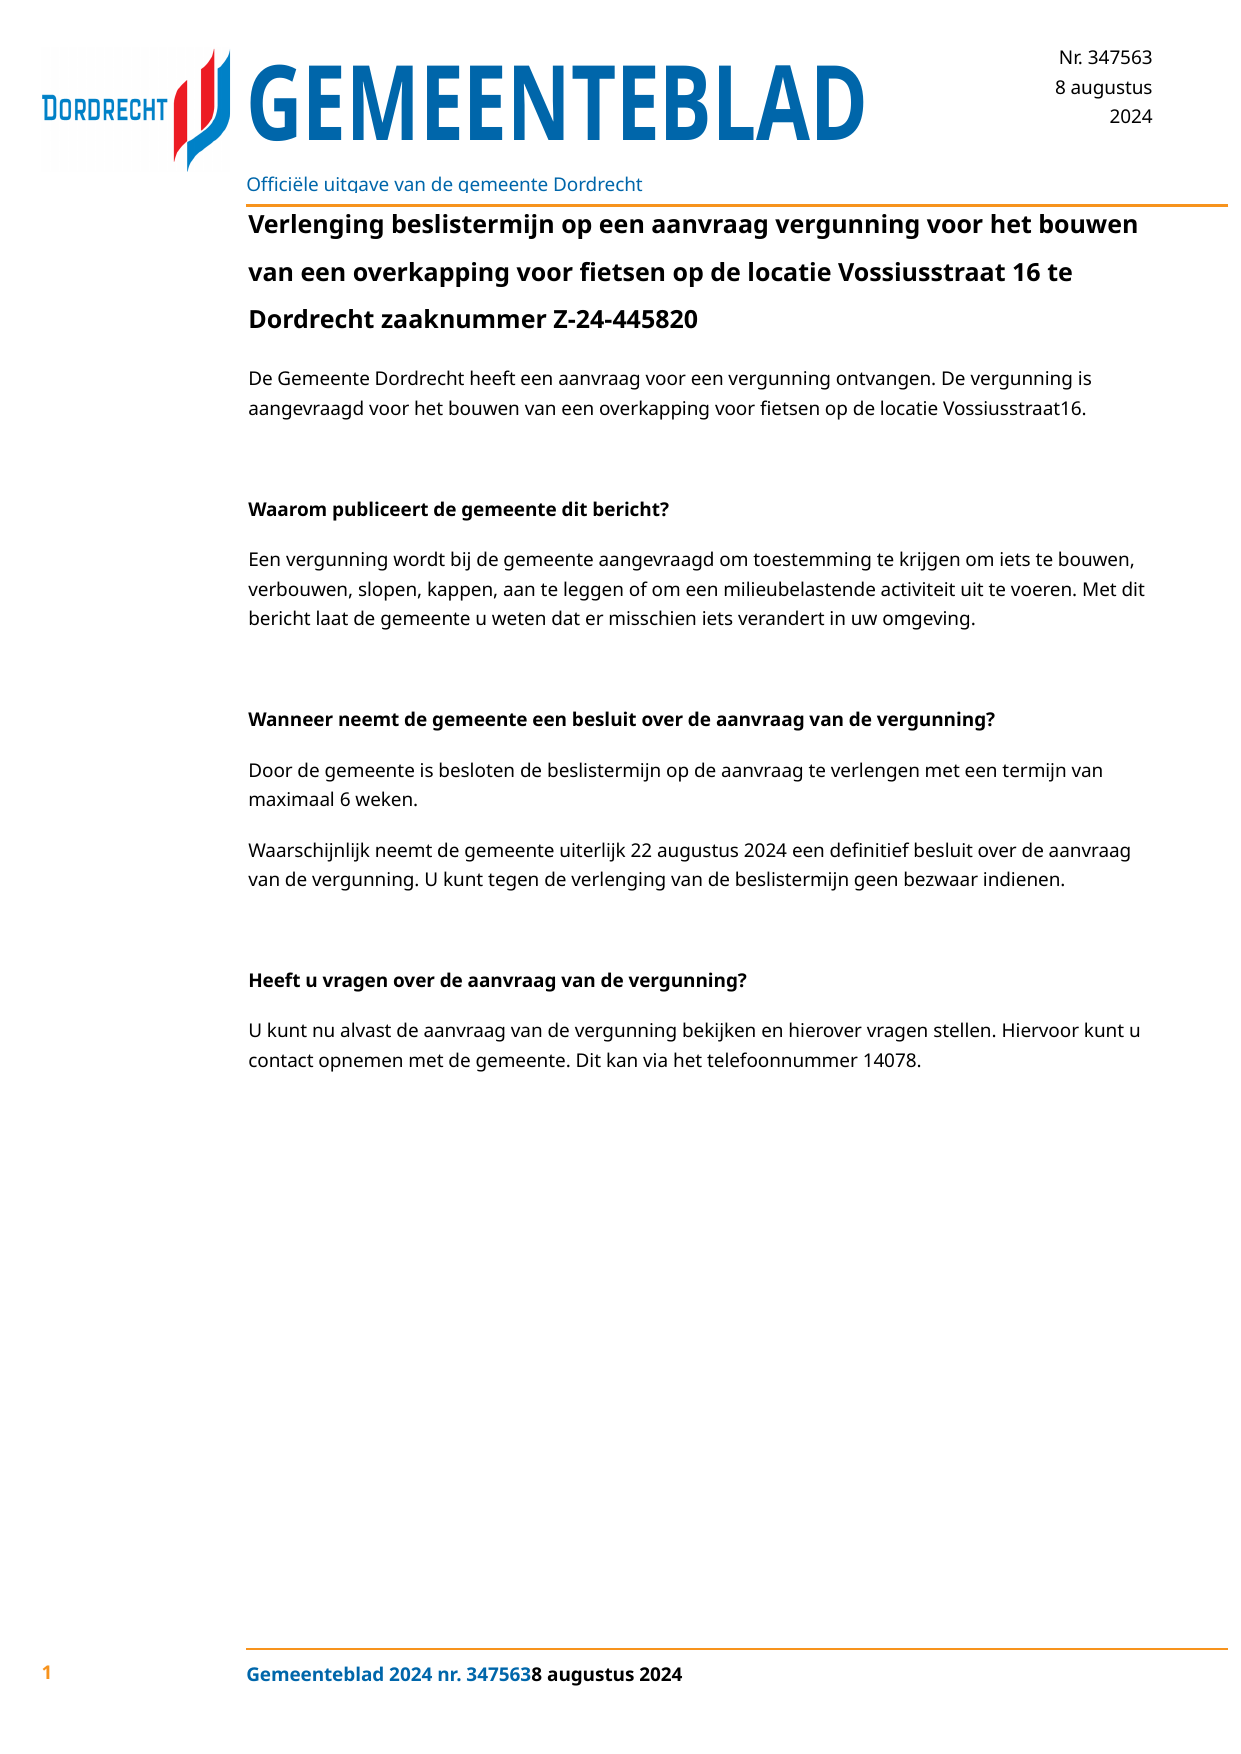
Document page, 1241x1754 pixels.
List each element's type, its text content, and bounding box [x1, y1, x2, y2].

text Door de gemeente is besloten de beslistermijn op de aanvraag te verlengen met een termijn van maximaal 6 weken. [248, 757, 1152, 812]
text Verlenging beslistermijn op een aanvraag vergunning voor het bouwen van een overkapping voor fietsen op de locatie Vossiusstraat 16 te Dordrecht zaaknummer Z-24-445820 [248, 207, 1152, 336]
text De Gemeente Dordrecht heeft een aanvraag voor een vergunning ontvangen. De vergunning is aangevraagd voor het bouwen van een overkapping voor fietsen op de locatie Vossiusstraat16. [248, 366, 1152, 421]
text U kunt nu alvast de aanvraag van de vergunning bekijken en hierover vragen stellen. Hiervoor kunt u contact opnemen met de gemeente. Dit kan via het telefoonnummer 14078. [248, 1018, 1152, 1073]
text Wanneer neemt de gemeente een besluit over de aanvraag van de vergunning? [248, 706, 1152, 732]
text Waarom publiceert de gemeente dit bericht? [248, 496, 1152, 522]
text Waarschijnlijk neemt de gemeente uiterlijk 22 augustus 2024 een definitief besluit over de aanvraag van de vergunning. U kunt tegen de verlenging van de beslistermijn geen bezwaar indienen. [248, 837, 1152, 892]
text Heeft u vragen over de aanvraag van de vergunning? [248, 967, 1152, 993]
text Een vergunning wordt bij de gemeente aangevraagd om toestemming te krijgen om iets te bouwen, verbouwen, slopen, kappen, aan te leggen of om een milieubelastende activiteit uit te voeren. Met dit bericht laat de gemeente u weten dat er misschien iets verandert in uw omgeving. [248, 546, 1152, 631]
picture [41, 47, 231, 172]
